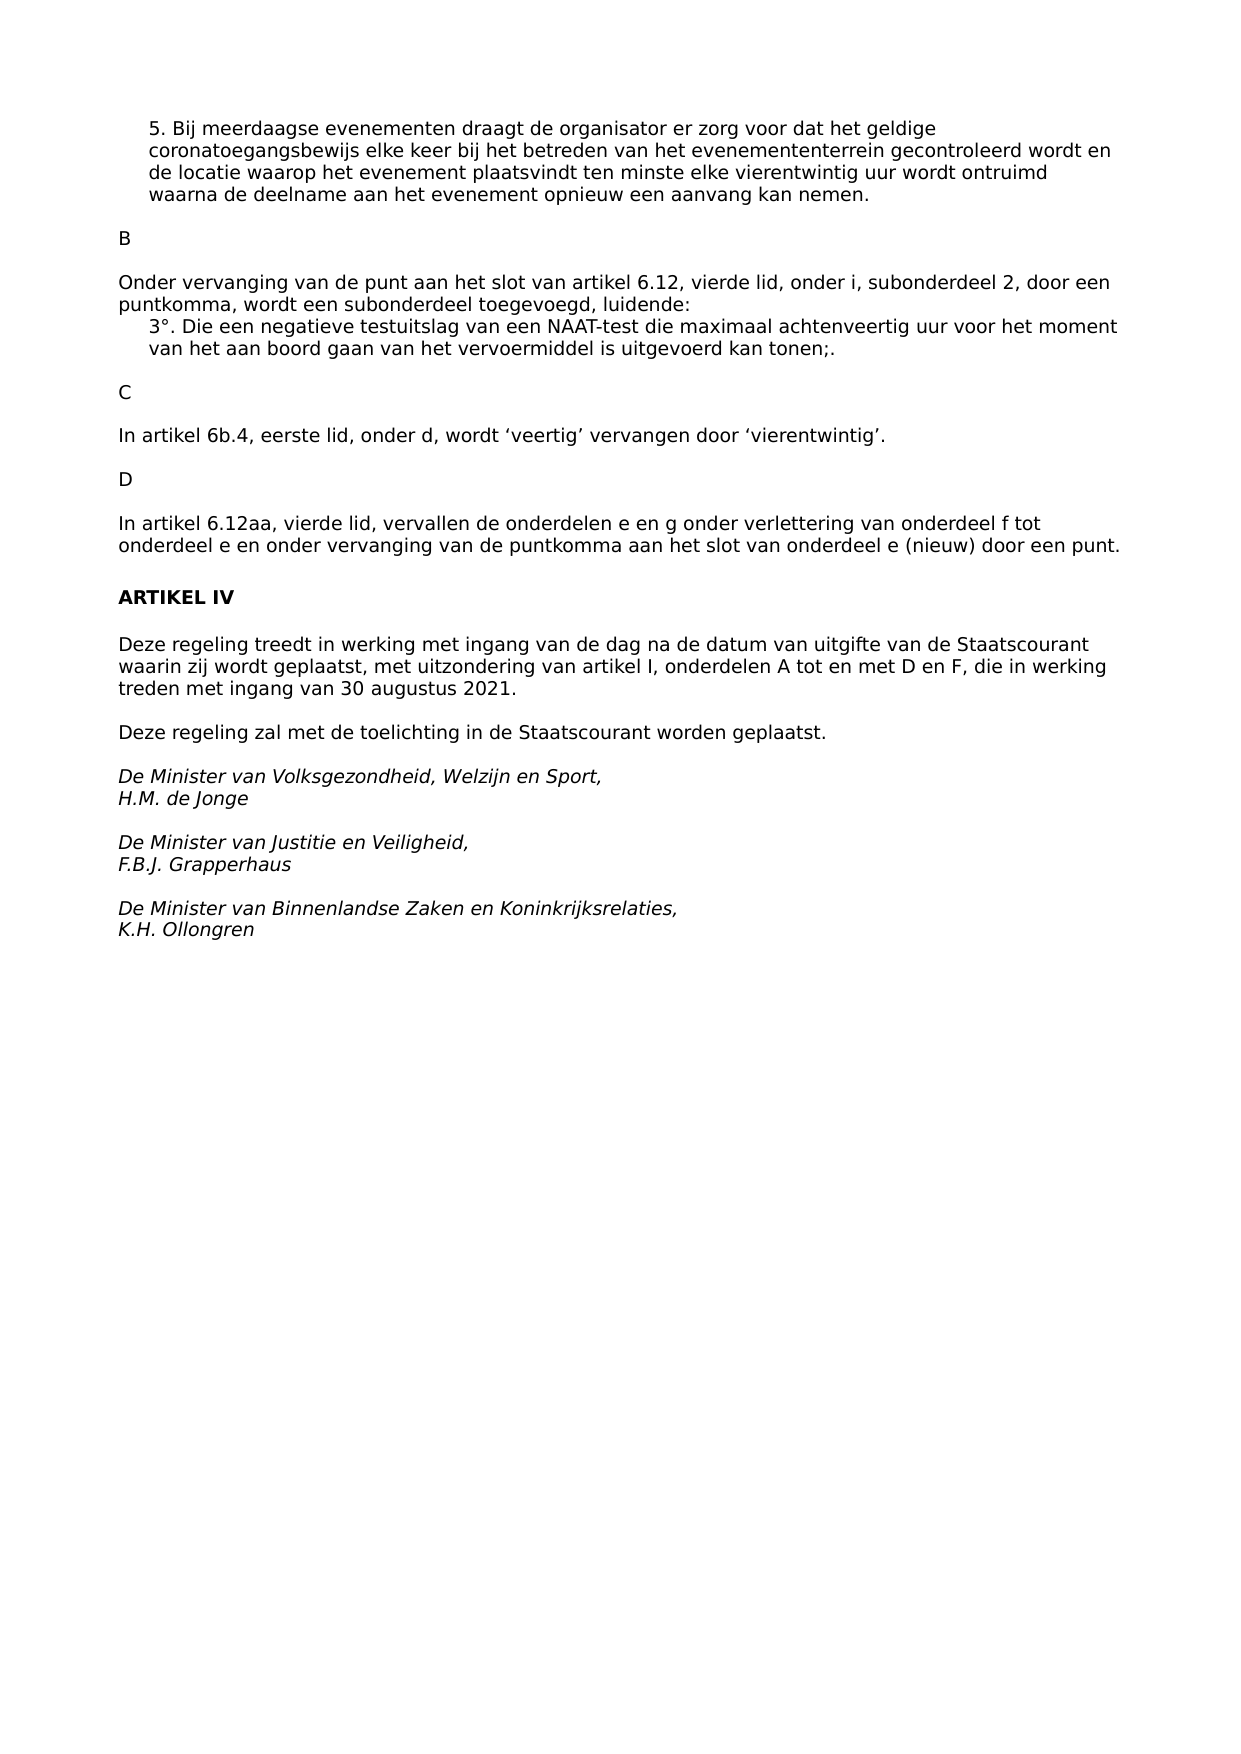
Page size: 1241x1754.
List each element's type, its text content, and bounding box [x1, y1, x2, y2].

text 5. Bij meerdaagse evenementen draagt de organisator er zorg voor dat het geldige coronatoegangsbewijs elke keer bij het betreden van het evenemententerrein gecontroleerd wordt en de locatie waarop het evenement plaatsvindt ten minste elke vierentwintig uur wordt ontruimd waarna de deelname aan het evenement opnieuw een aanvang kan nemen. [148, 118, 1122, 206]
text De Minister van Justitie en Veiligheid, F.B.J. Grapperhaus [118, 832, 1122, 876]
text In artikel 6.12aa, vierde lid, vervallen de onderdelen e en g onder verlettering van onderdeel f tot onderdeel e en onder vervanging van de puntkomma aan het slot van onderdeel e (nieuw) door een punt. [118, 513, 1122, 557]
subtitle ARTIKEL IV [118, 587, 1122, 609]
text De Minister van Binnenlandse Zaken en Koninkrijksrelaties, K.H. Ollongren [118, 897, 1122, 941]
text B [118, 228, 1122, 250]
text Deze regeling zal met de toelichting in de Staatscourant worden geplaatst. [118, 722, 1122, 744]
text Onder vervanging van de punt aan het slot van artikel 6.12, vierde lid, onder i, subonderdeel 2, door een puntkomma, wordt een subonderdeel toegevoegd, luidende: [118, 272, 1122, 316]
text D [118, 469, 1122, 491]
text De Minister van Volksgezondheid, Welzijn en Sport, H.M. de Jonge [118, 766, 1122, 810]
text C [118, 382, 1122, 403]
text In artikel 6b.4, eerste lid, onder d, wordt ‘veertig’ vervangen door ‘vierentwintig’. [118, 425, 1122, 447]
text 3°. Die een negatieve testuitslag van een NAAT-test die maximaal achtenveertig uur voor het moment van het aan boord gaan van het vervoermiddel is uitgevoerd kan tonen;. [148, 316, 1122, 360]
text Deze regeling treedt in werking met ingang van de dag na de datum van uitgifte van de Staatscourant waarin zij wordt geplaatst, met uitzondering van artikel I, onderdelen A tot en met D en F, die in werking treden met ingang van 30 augustus 2021. [118, 634, 1122, 700]
